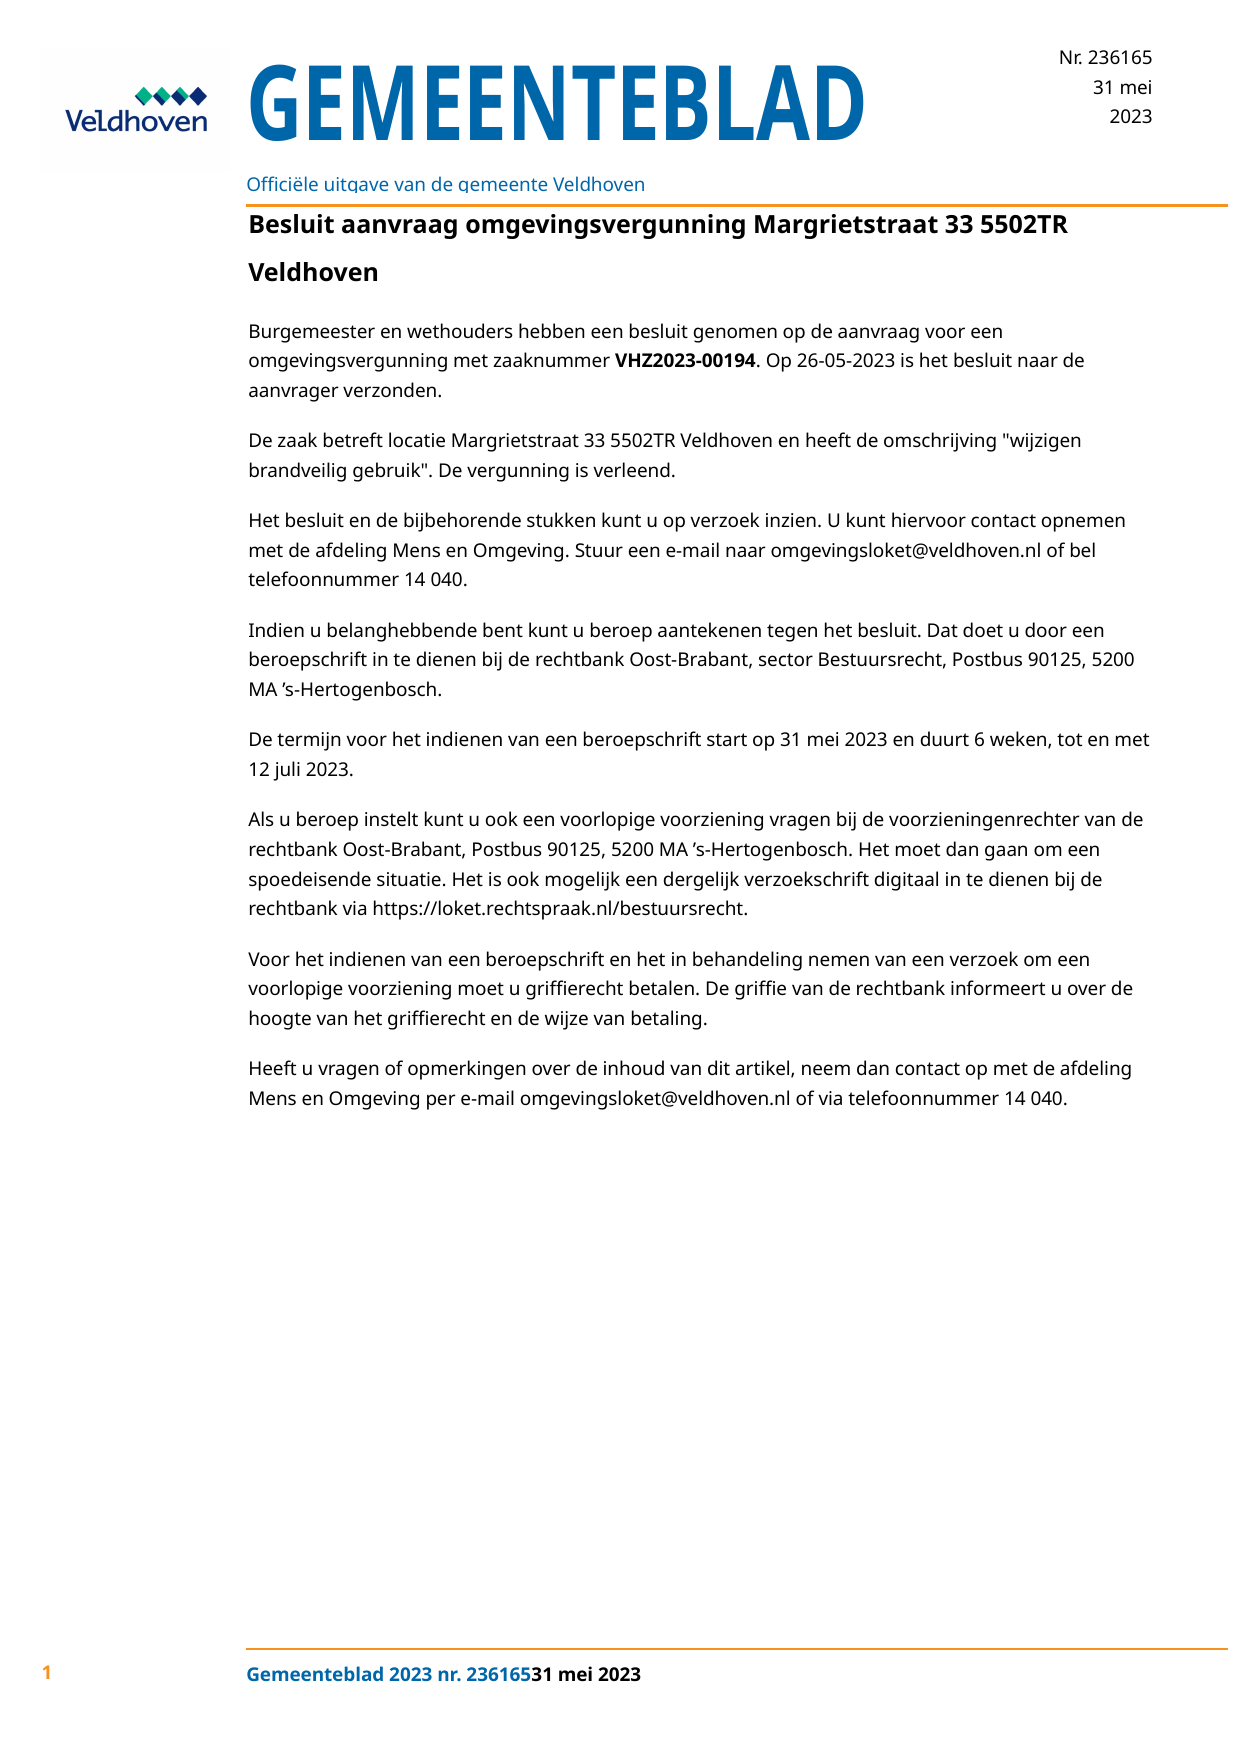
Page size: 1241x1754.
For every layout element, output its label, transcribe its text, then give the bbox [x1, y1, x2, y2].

text Heeft u vragen of opmerkingen over de inhoud van dit artikel, neem dan contact op met de afdeling Mens en Omgeving per e-mail omgevingsloket@veldhoven.nl of via telefoonnummer 14 040. [248, 1055, 1152, 1111]
text De termijn voor het indienen van een beroepschrift start op 31 mei 2023 en duurt 6 weken, tot en met 12 juli 2023. [248, 727, 1152, 782]
text De zaak betreft locatie Margrietstraat 33 5502TR Veldhoven en heeft de omschrijving "wijzigen brandveilig gebruik". De vergunning is verleend. [248, 427, 1152, 483]
text Als u beroep instelt kunt u ook een voorlopige voorziening vragen bij de voorzieningenrechter van de rechtbank Oost-Brabant, Postbus 90125, 5200 MA ’s-Hertogenbosch. Het moet dan gaan om een spoedeisende situatie. Het is ook mogelijk een dergelijk verzoekschrift digitaal in te dienen bij de rechtbank via https://loket.rechtspraak.nl/bestuursrecht. [248, 807, 1152, 921]
picture [41, 47, 231, 172]
text Het besluit en de bijbehorende stukken kunt u op verzoek inzien. U kunt hiervoor contact opnemen met de afdeling Mens en Omgeving. Stuur een e-mail naar omgevingsloket@veldhoven.nl of bel telefoonnummer 14 040. [248, 507, 1152, 592]
text Besluit aanvraag omgevingsvergunning Margrietstraat 33 5502TR Veldhoven [248, 207, 1152, 288]
text Voor het indienen van een beroepschrift en het in behandeling nemen van een verzoek om een voorlopige voorziening moet u griffierecht betalen. De griffie van de rechtbank informeert u over de hoogte van het griffierecht en de wijze van betaling. [248, 946, 1152, 1031]
text Indien u belanghebbende bent kunt u beroep aantekenen tegen het besluit. Dat doet u door een beroepschrift in te dienen bij de rechtbank Oost-Brabant, sector Bestuursrecht, Postbus 90125, 5200 MA ’s-Hertogenbosch. [248, 617, 1152, 702]
text Burgemeester en wethouders hebben een besluit genomen op de aanvraag voor een omgevingsvergunning met zaaknummer VHZ2023-00194. Op 26-05-2023 is het besluit naar de aanvrager verzonden. [248, 318, 1152, 403]
